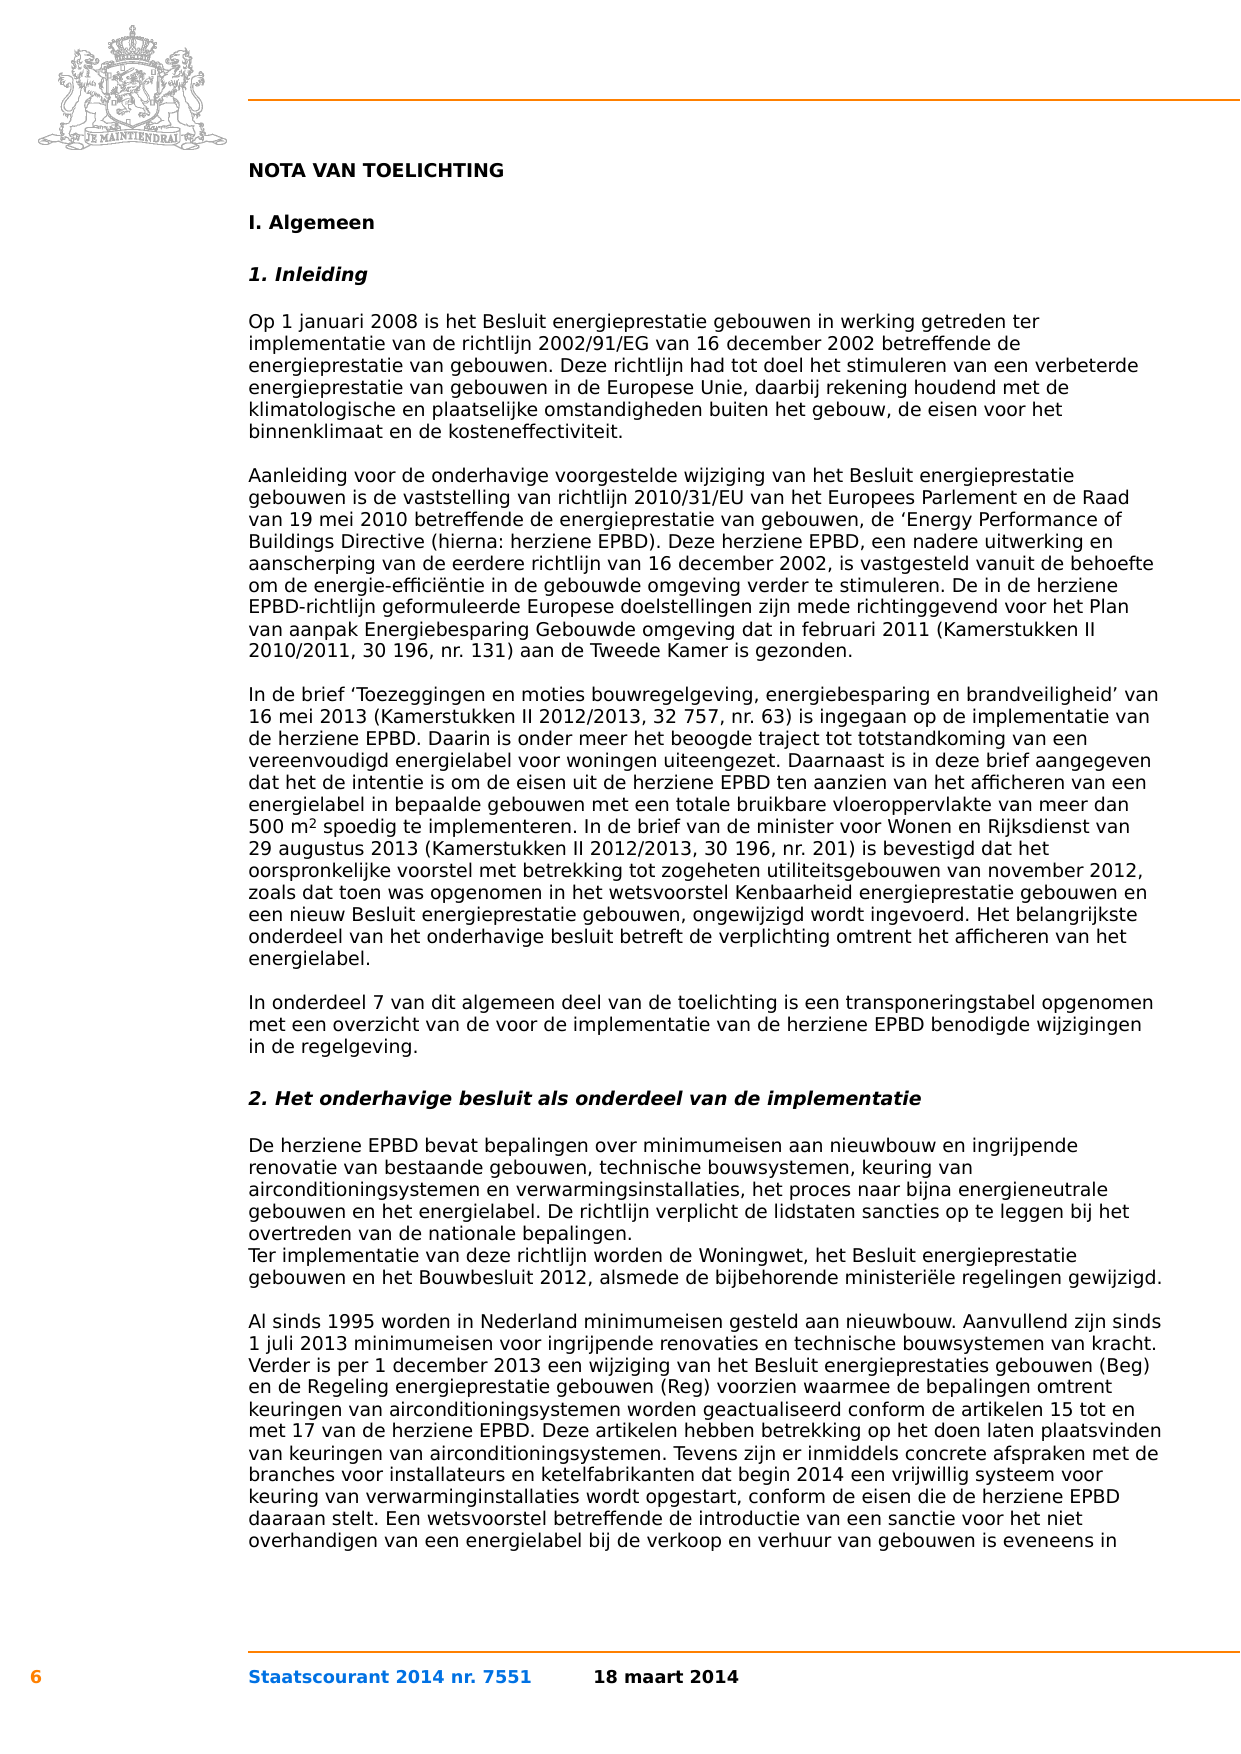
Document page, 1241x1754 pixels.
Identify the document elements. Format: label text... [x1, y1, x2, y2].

picture [38, 25, 227, 150]
subtitle 1. Inleiding [248, 264, 1163, 286]
subtitle 2. Het onderhavige besluit als onderdeel van de implementatie [248, 1088, 1163, 1110]
text Ter implementatie van deze richtlijn worden de Woningwet, het Besluit energieprestatie gebouwen en het Bouwbesluit 2012, alsmede de bijbehorende ministeriële regelingen gewijzigd. [248, 1245, 1163, 1289]
subtitle NOTA VAN TOELICHTING [248, 160, 1163, 182]
text In de brief ‘Toezeggingen en moties bouwregelgeving, energiebesparing en brandveiligheid’ van 16 mei 2013 (Kamerstukken II 2012/2013, 32 757, nr. 63) is ingegaan op de implementatie van de herziene EPBD. Daarin is onder meer het beoogde traject tot totstandkoming van een vereenvoudigd energielabel voor woningen uiteengezet. Daarnaast is in deze brief aangegeven dat het de intentie is om de eisen uit de herziene EPBD ten aanzien van het afficheren van een energielabel in bepaalde gebouwen met een totale bruikbare vloeroppervlakte van meer dan 500 m2 spoedig te implementeren. In de brief van de minister voor Wonen en Rijksdienst van 29 augustus 2013 (Kamerstukken II 2012/2013, 30 196, nr. 201) is bevestigd dat het oorspronkelijke voorstel met betrekking tot zogeheten utiliteitsgebouwen van november 2012, zoals dat toen was opgenomen in het wetsvoorstel Kenbaarheid energieprestatie gebouwen en een nieuw Besluit energieprestatie gebouwen, ongewijzigd wordt ingevoerd. Het belangrijkste onderdeel van het onderhavige besluit betreft de verplichting omtrent het afficheren van het energielabel. [248, 684, 1163, 970]
subtitle I. Algemeen [248, 212, 1163, 234]
text Op 1 januari 2008 is het Besluit energieprestatie gebouwen in werking getreden ter implementatie van de richtlijn 2002/91/EG van 16 december 2002 betreffende de energieprestatie van gebouwen. Deze richtlijn had tot doel het stimuleren van een verbeterde energieprestatie van gebouwen in de Europese Unie, daarbij rekening houdend met de klimatologische en plaatselijke omstandigheden buiten het gebouw, de eisen voor het binnenklimaat en de kosteneffectiviteit. [248, 311, 1163, 443]
text De herziene EPBD bevat bepalingen over minimumeisen aan nieuwbouw en ingrijpende renovatie van bestaande gebouwen, technische bouwsystemen, keuring van airconditioningsystemen en verwarmingsinstallaties, het proces naar bijna energieneutrale gebouwen en het energielabel. De richtlijn verplicht de lidstaten sancties op te leggen bij het overtreden van de nationale bepalingen. [248, 1135, 1163, 1245]
text Al sinds 1995 worden in Nederland minimumeisen gesteld aan nieuwbouw. Aanvullend zijn sinds 1 juli 2013 minimumeisen voor ingrijpende renovaties en technische bouwsystemen van kracht. Verder is per 1 december 2013 een wijziging van het Besluit energieprestaties gebouwen (Beg) en de Regeling energieprestatie gebouwen (Reg) voorzien waarmee de bepalingen omtrent keuringen van airconditioningsystemen worden geactualiseerd conform de artikelen 15 tot en met 17 van de herziene EPBD. Deze artikelen hebben betrekking op het doen laten plaatsvinden van keuringen van airconditioningsystemen. Tevens zijn er inmiddels concrete afspraken met de branches voor installateurs en ketelfabrikanten dat begin 2014 een vrijwillig systeem voor keuring van verwarminginstallaties wordt opgestart, conform de eisen die de herziene EPBD daaraan stelt. Een wetsvoorstel betreffende de introductie van een sanctie voor het niet overhandigen van een energielabel bij de verkoop en verhuur van gebouwen is eveneens in [248, 1311, 1163, 1552]
text Aanleiding voor de onderhavige voorgestelde wijziging van het Besluit energieprestatie gebouwen is de vaststelling van richtlijn 2010/31/EU van het Europees Parlement en de Raad van 19 mei 2010 betreffende de energieprestatie van gebouwen, de ‘Energy Performance of Buildings Directive (hierna: herziene EPBD). Deze herziene EPBD, een nadere uitwerking en aanscherping van de eerdere richtlijn van 16 december 2002, is vastgesteld vanuit de behoefte om de energie-efficiëntie in de gebouwde omgeving verder te stimuleren. De in de herziene EPBD-richtlijn geformuleerde Europese doelstellingen zijn mede richtinggevend voor het Plan van aanpak Energiebesparing Gebouwde omgeving dat in februari 2011 (Kamerstukken II 2010/2011, 30 196, nr. 131) aan de Tweede Kamer is gezonden. [248, 464, 1163, 662]
text In onderdeel 7 van dit algemeen deel van de toelichting is een transponeringstabel opgenomen met een overzicht van de voor de implementatie van de herziene EPBD benodigde wijzigingen in de regelgeving. [248, 992, 1163, 1058]
